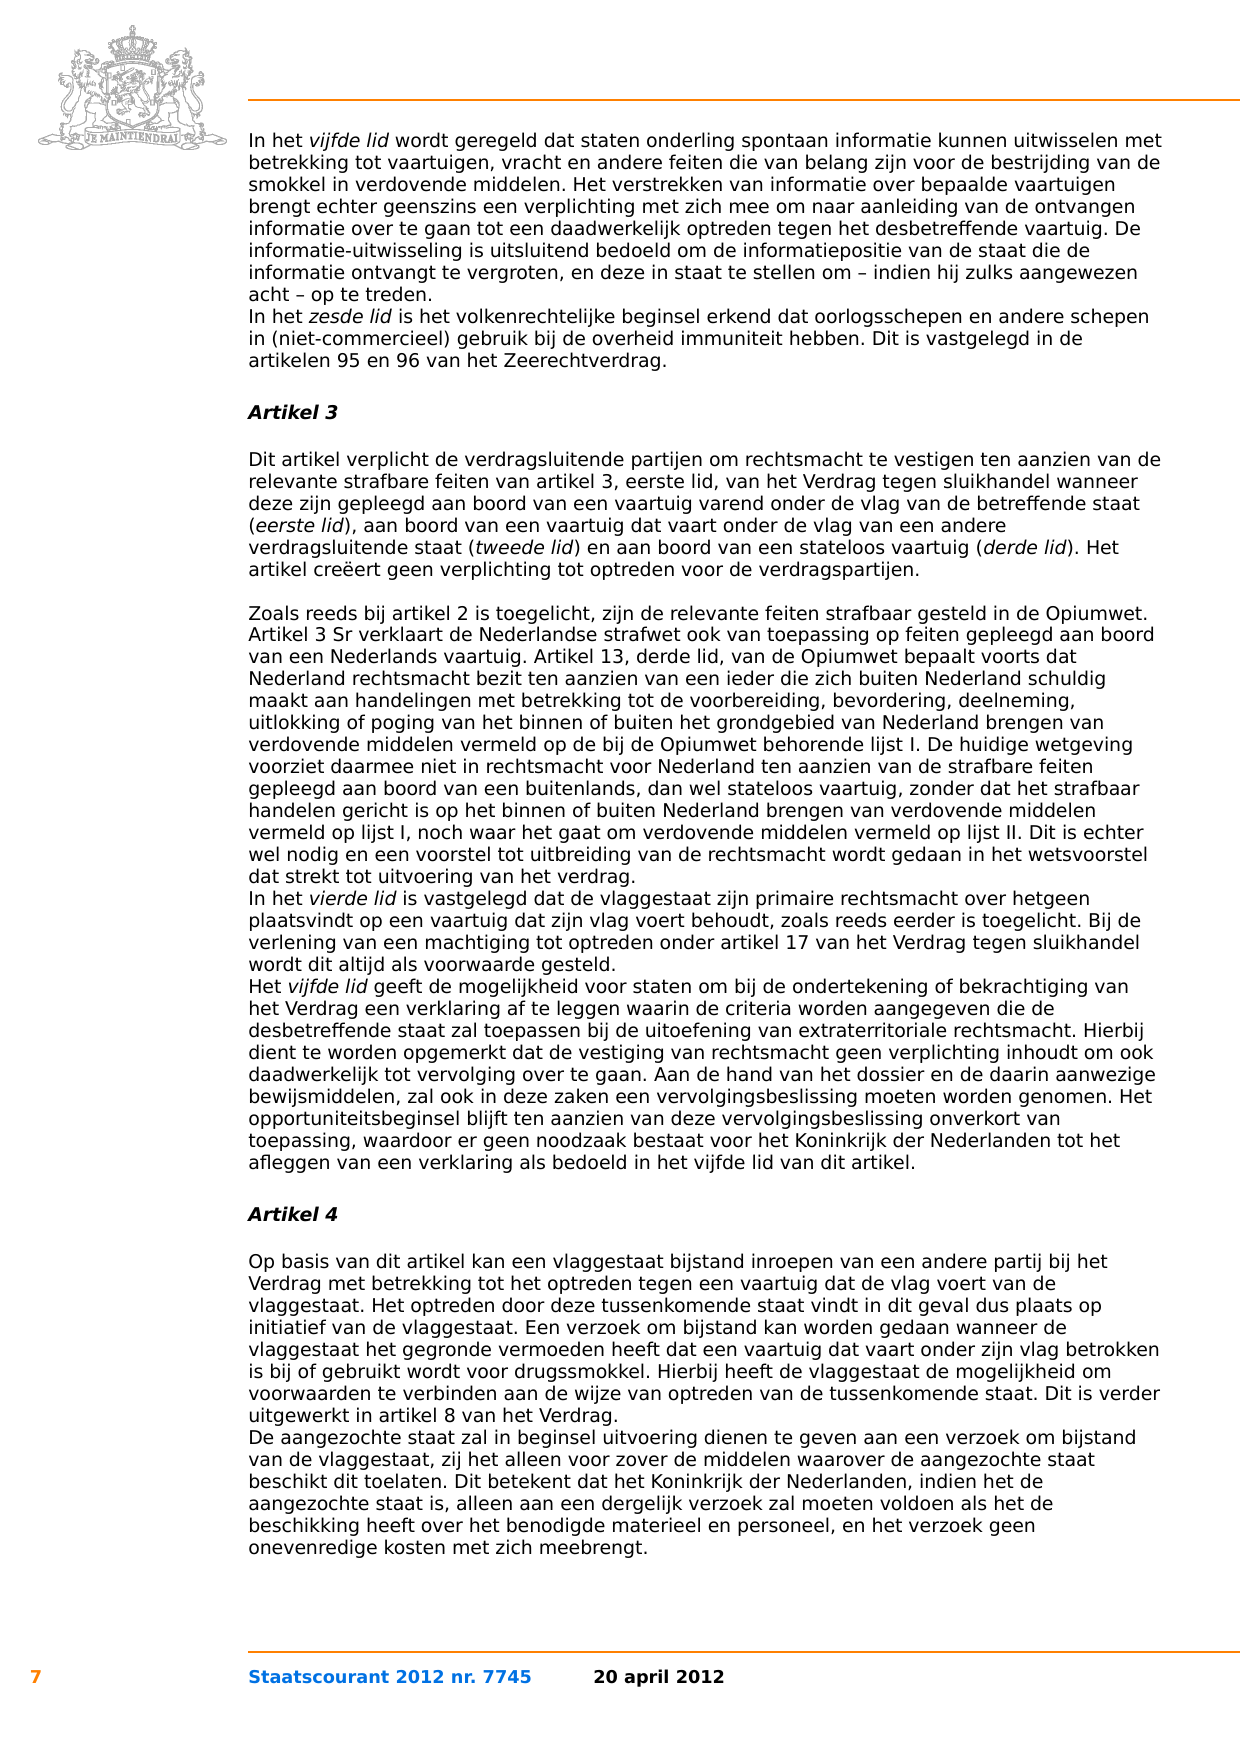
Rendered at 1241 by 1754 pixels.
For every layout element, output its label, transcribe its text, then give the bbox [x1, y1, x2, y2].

text In het zesde lid is het volkenrechtelijke beginsel erkend dat oorlogsschepen en andere schepen in (niet-commercieel) gebruik bij de overheid immuniteit hebben. Dit is vastgelegd in de artikelen 95 en 96 van het Zeerechtverdrag. [248, 306, 1163, 372]
text Op basis van dit artikel kan een vlaggestaat bijstand inroepen van een andere partij bij het Verdrag met betrekking tot het optreden tegen een vaartuig dat de vlag voert van de vlaggestaat. Het optreden door deze tussenkomende staat vindt in dit geval dus plaats op initiatief van de vlaggestaat. Een verzoek om bijstand kan worden gedaan wanneer de vlaggestaat het gegronde vermoeden heeft dat een vaartuig dat vaart onder zijn vlag betrokken is bij of gebruikt wordt voor drugssmokkel. Hierbij heeft de vlaggestaat de mogelijkheid om voorwaarden te verbinden aan de wijze van optreden van de tussenkomende staat. Dit is verder uitgewerkt in artikel 8 van het Verdrag. [248, 1251, 1163, 1427]
text Dit artikel verplicht de verdragsluitende partijen om rechtsmacht te vestigen ten aanzien van de relevante strafbare feiten van artikel 3, eerste lid, van het Verdrag tegen sluikhandel wanneer deze zijn gepleegd aan boord van een vaartuig varend onder de vlag van de betreffende staat (eerste lid), aan boord van een vaartuig dat vaart onder de vlag van een andere verdragsluitende staat (tweede lid) en aan boord van een stateloos vaartuig (derde lid). Het artikel creëert geen verplichting tot optreden voor de verdragspartijen. [248, 449, 1163, 581]
text In het vierde lid is vastgelegd dat de vlaggestaat zijn primaire rechtsmacht over hetgeen plaatsvindt op een vaartuig dat zijn vlag voert behoudt, zoals reeds eerder is toegelicht. Bij de verlening van een machtiging tot optreden onder artikel 17 van het Verdrag tegen sluikhandel wordt dit altijd als voorwaarde gesteld. [248, 888, 1163, 976]
subtitle Artikel 3 [248, 402, 1163, 424]
text Het vijfde lid geeft de mogelijkheid voor staten om bij de ondertekening of bekrachtiging van het Verdrag een verklaring af te leggen waarin de criteria worden aangegeven die de desbetreffende staat zal toepassen bij de uitoefening van extraterritoriale rechtsmacht. Hierbij dient te worden opgemerkt dat de vestiging van rechtsmacht geen verplichting inhoudt om ook daadwerkelijk tot vervolging over te gaan. Aan de hand van het dossier en de daarin aanwezige bewijsmiddelen, zal ook in deze zaken een vervolgingsbeslissing moeten worden genomen. Het opportuniteitsbeginsel blijft ten aanzien van deze vervolgingsbeslissing onverkort van toepassing, waardoor er geen noodzaak bestaat voor het Koninkrijk der Nederlanden tot het afleggen van een verklaring als bedoeld in het vijfde lid van dit artikel. [248, 976, 1163, 1174]
text In het vijfde lid wordt geregeld dat staten onderling spontaan informatie kunnen uitwisselen met betrekking tot vaartuigen, vracht en andere feiten die van belang zijn voor de bestrijding van de smokkel in verdovende middelen. Het verstrekken van informatie over bepaalde vaartuigen brengt echter geenszins een verplichting met zich mee om naar aanleiding van de ontvangen informatie over te gaan tot een daadwerkelijk optreden tegen het desbetreffende vaartuig. De informatie-uitwisseling is uitsluitend bedoeld om de informatiepositie van de staat die de informatie ontvangt te vergroten, en deze in staat te stellen om – indien hij zulks aangewezen acht – op te treden. [248, 130, 1163, 306]
text De aangezochte staat zal in beginsel uitvoering dienen te geven aan een verzoek om bijstand van de vlaggestaat, zij het alleen voor zover de middelen waarover de aangezochte staat beschikt dit toelaten. Dit betekent dat het Koninkrijk der Nederlanden, indien het de aangezochte staat is, alleen aan een dergelijk verzoek zal moeten voldoen als het de beschikking heeft over het benodigde materieel en personeel, en het verzoek geen onevenredige kosten met zich meebrengt. [248, 1427, 1163, 1558]
subtitle Artikel 4 [248, 1204, 1163, 1226]
picture [38, 25, 227, 150]
text Zoals reeds bij artikel 2 is toegelicht, zijn de relevante feiten strafbaar gesteld in de Opiumwet. Artikel 3 Sr verklaart de Nederlandse strafwet ook van toepassing op feiten gepleegd aan boord van een Nederlands vaartuig. Artikel 13, derde lid, van de Opiumwet bepaalt voorts dat Nederland rechtsmacht bezit ten aanzien van een ieder die zich buiten Nederland schuldig maakt aan handelingen met betrekking tot de voorbereiding, bevordering, deelneming, uitlokking of poging van het binnen of buiten het grondgebied van Nederland brengen van verdovende middelen vermeld op de bij de Opiumwet behorende lijst I. De huidige wetgeving voorziet daarmee niet in rechtsmacht voor Nederland ten aanzien van de strafbare feiten gepleegd aan boord van een buitenlands, dan wel stateloos vaartuig, zonder dat het strafbaar handelen gericht is op het binnen of buiten Nederland brengen van verdovende middelen vermeld op lijst I, noch waar het gaat om verdovende middelen vermeld op lijst II. Dit is echter wel nodig en een voorstel tot uitbreiding van de rechtsmacht wordt gedaan in het wetsvoorstel dat strekt tot uitvoering van het verdrag. [248, 602, 1163, 888]
